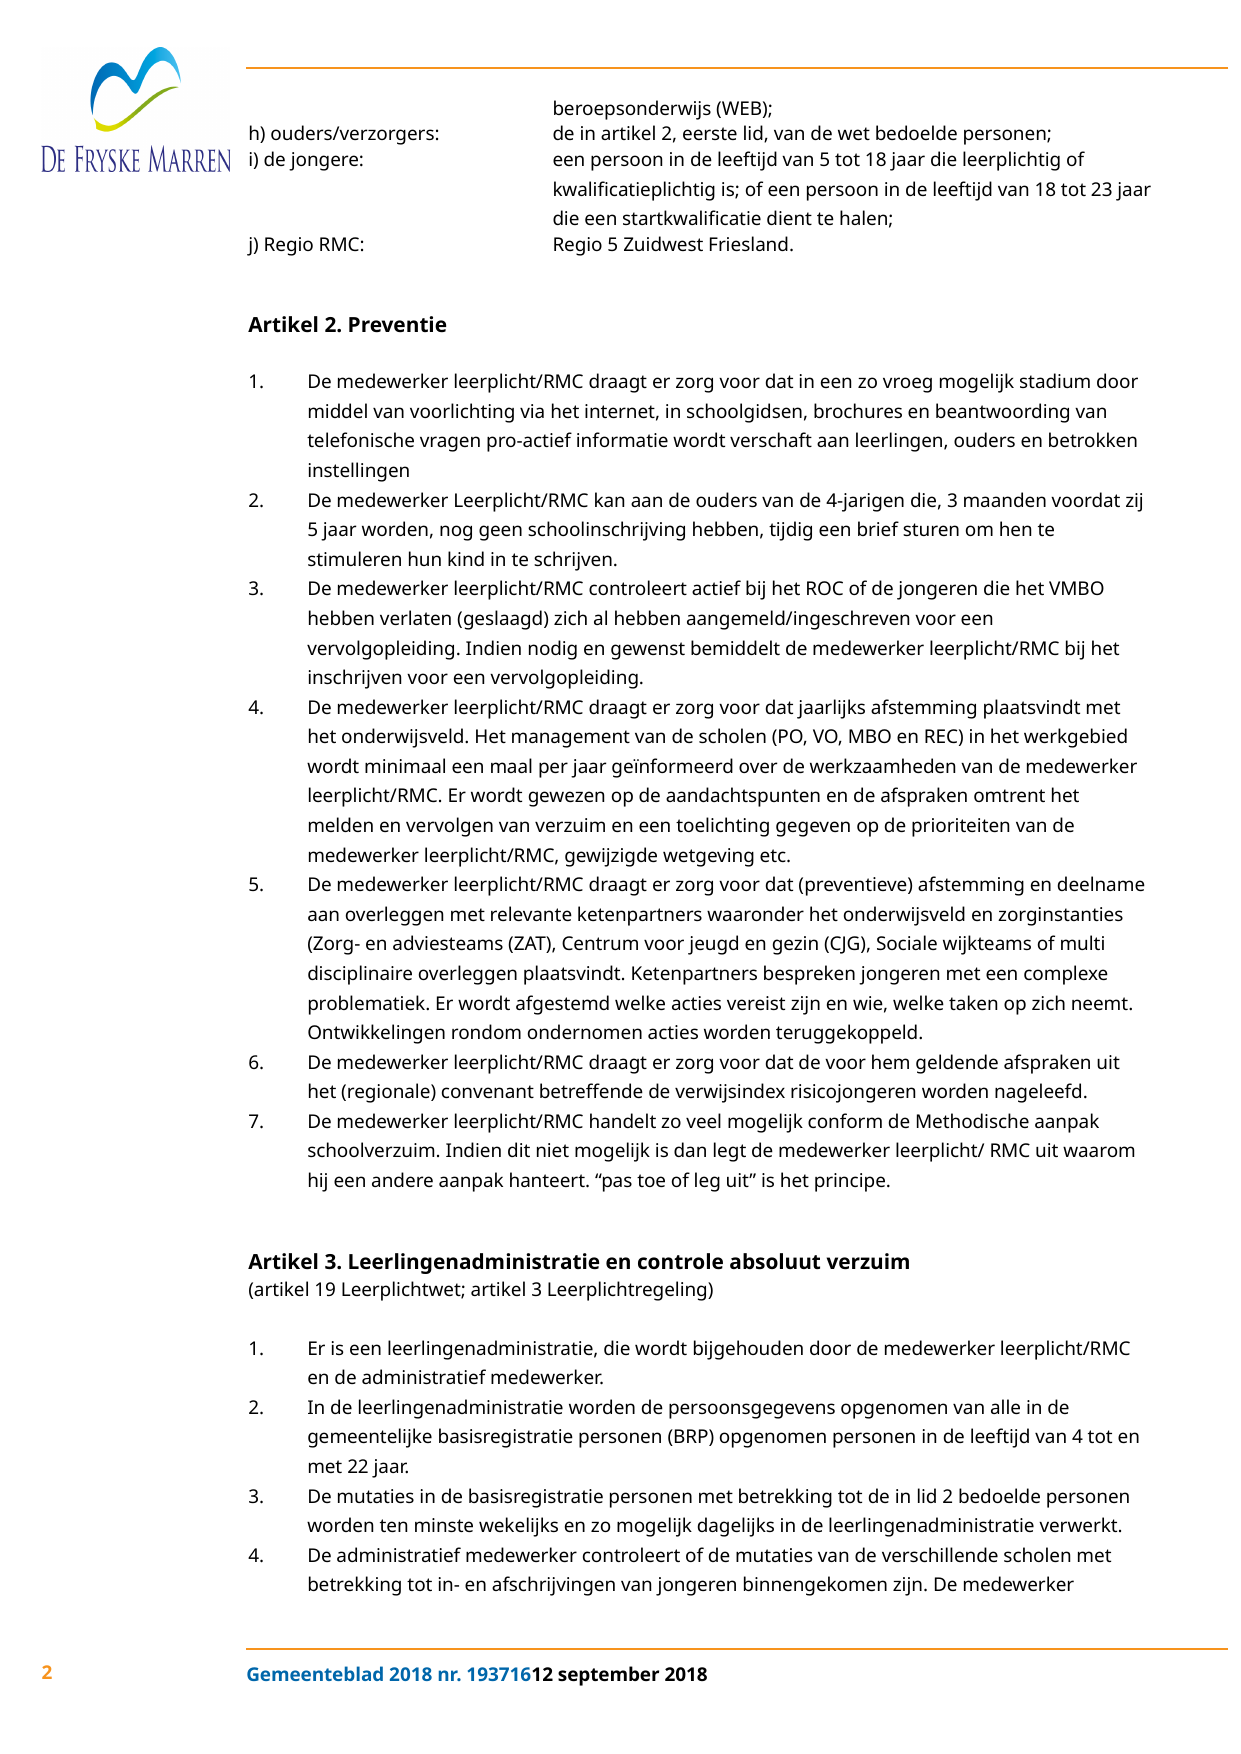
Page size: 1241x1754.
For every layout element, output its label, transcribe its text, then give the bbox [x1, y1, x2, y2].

list De medewerker leerplicht/RMC draagt er zorg voor dat de voor hem geldende afspraken uit het (regionale) convenant betreffende de verwijsindex risicojongeren worden nageleefd. [248, 1049, 1152, 1104]
table_cell i) de jongere: [248, 146, 552, 231]
table_cell h) ouders/verzorgers: [248, 121, 552, 146]
list De mutaties in de basisregistratie personen met betrekking tot de in lid 2 bedoelde personen worden ten minste wekelijks en zo mogelijk dagelijks in de leerlingenadministratie verwerkt. [248, 1483, 1152, 1538]
text Artikel 2. Preventie [248, 311, 1152, 339]
list De medewerker leerplicht/RMC draagt er zorg voor dat (preventieve) afstemming en deelname aan overleggen met relevante ketenpartners waaronder het onderwijsveld en zorginstanties (Zorg- en adviesteams (ZAT), Centrum voor jeugd en gezin (CJG), Sociale wijkteams of multi disciplinaire overleggen plaatsvindt. Ketenpartners bespreken jongeren met een complexe problematiek. Er wordt afgestemd welke acties vereist zijn en wie, welke taken op zich neemt. Ontwikkelingen rondom ondernomen acties worden teruggekoppeld. [248, 871, 1152, 1045]
picture [41, 47, 231, 172]
list De medewerker Leerplicht/RMC kan aan de ouders van de 4-jarigen die, 3 maanden voordat zij 5 jaar worden, nog geen schoolinschrijving hebben, tijdig een brief sturen om hen te stimuleren hun kind in te schrijven. [248, 487, 1152, 572]
table_cell een persoon in de leeftijd van 5 tot 18 jaar die leerplichtig of kwalificatieplichtig is; of een persoon in de leeftijd van 18 tot 23 jaar die een startkwalificatie dient te halen; [552, 146, 1152, 231]
table_cell j) Regio RMC: [248, 231, 552, 257]
table_cell [248, 95, 552, 121]
table_cell beroepsonderwijs (WEB); [552, 95, 1152, 121]
list De medewerker leerplicht/RMC handelt zo veel mogelijk conform de Methodische aanpak schoolverzuim. Indien dit niet mogelijk is dan legt de medewerker leerplicht/ RMC uit waarom hij een andere aanpak hanteert. “pas toe of leg uit” is het principe. [248, 1108, 1152, 1193]
list De medewerker leerplicht/RMC draagt er zorg voor dat jaarlijks afstemming plaatsvindt met het onderwijsveld. Het management van de scholen (PO, VO, MBO en REC) in het werkgebied wordt minimaal een maal per jaar geïnformeerd over de werkzaamheden van de medewerker leerplicht/RMC. Er wordt gewezen op de aandachtspunten en de afspraken omtrent het melden en vervolgen van verzuim en een toelichting gegeven op de prioriteiten van de medewerker leerplicht/RMC, gewijzigde wetgeving etc. [248, 694, 1152, 868]
list De medewerker leerplicht/RMC controleert actief bij het ROC of de jongeren die het VMBO hebben verlaten (geslaagd) zich al hebben aangemeld/ingeschreven voor een vervolgopleiding. Indien nodig en gewenst bemiddelt de medewerker leerplicht/RMC bij het inschrijven voor een vervolgopleiding. [248, 576, 1152, 690]
list De administratief medewerker controleert of de mutaties van de verschillende scholen met betrekking tot in- en afschrijvingen van jongeren binnengekomen zijn. De medewerker [248, 1542, 1152, 1597]
list Er is een leerlingenadministratie, die wordt bijgehouden door de medewerker leerplicht/RMC en de administratief medewerker. [248, 1335, 1152, 1390]
list In de leerlingenadministratie worden de persoonsgegevens opgenomen van alle in de gemeentelijke basisregistratie personen (BRP) opgenomen personen in de leeftijd van 4 tot en met 22 jaar. [248, 1394, 1152, 1479]
list De medewerker leerplicht/RMC draagt er zorg voor dat in een zo vroeg mogelijk stadium door middel van voorlichting via het internet, in schoolgidsen, brochures en beantwoording van telefonische vragen pro-actief informatie wordt verschaft aan leerlingen, ouders en betrokken instellingen [248, 368, 1152, 483]
text Artikel 3. Leerlingenadministratie en controle absoluut verzuim [248, 1247, 1152, 1276]
table_cell de in artikel 2, eerste lid, van de wet bedoelde personen; [552, 121, 1152, 146]
text (artikel 19 Leerplichtwet; artikel 3 Leerplichtregeling) [248, 1276, 1152, 1301]
table_cell Regio 5 Zuidwest Friesland. [552, 231, 1152, 257]
